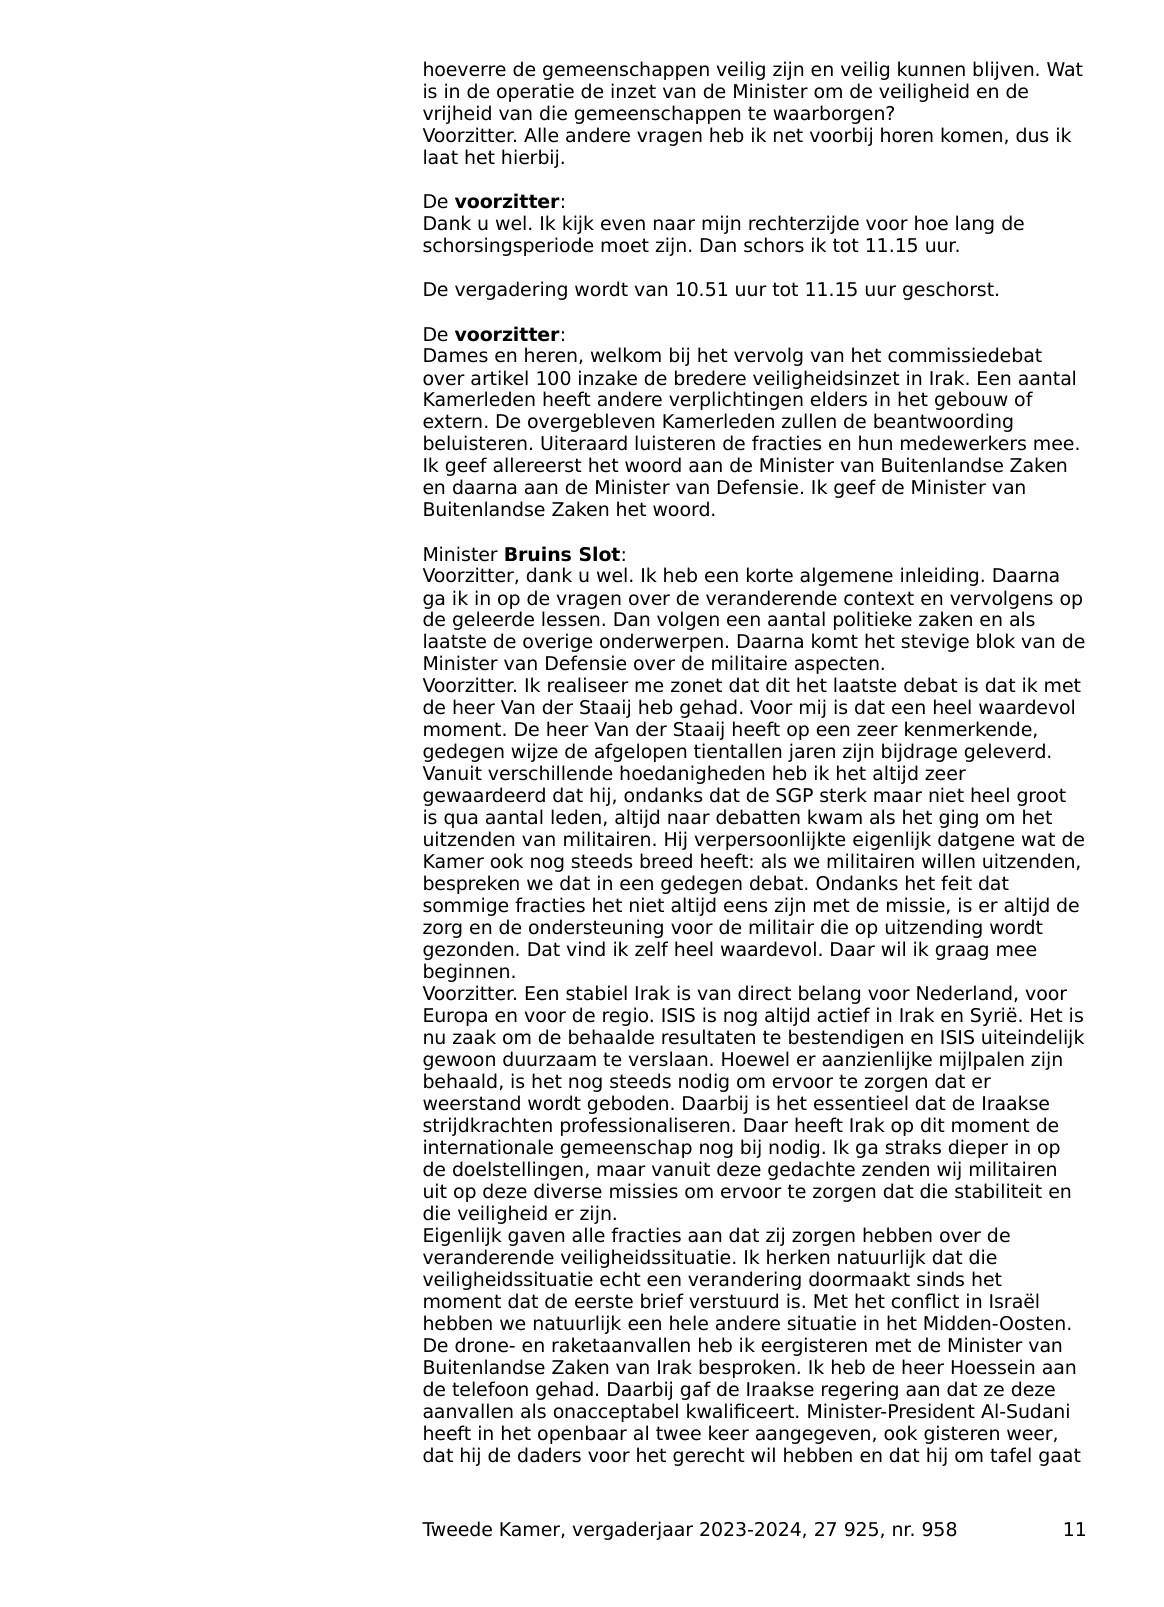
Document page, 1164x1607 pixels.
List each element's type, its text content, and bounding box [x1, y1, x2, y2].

text Voorzitter. Een stabiel Irak is van direct belang voor Nederland, voor Europa en voor de regio. ISIS is nog altijd actief in Irak en Syrië. Het is nu zaak om de behaalde resultaten te bestendigen en ISIS uiteindelijk gewoon duurzaam te verslaan. Hoewel er aanzienlijke mijlpalen zijn behaald, is het nog steeds nodig om ervoor te zorgen dat er weerstand wordt geboden. Daarbij is het essentieel dat de Iraakse strijdkrachten professionaliseren. Daar heeft Irak op dit moment de internationale gemeenschap nog bij nodig. Ik ga straks dieper in op de doelstellingen, maar vanuit deze gedachte zenden wij militairen uit op deze diverse missies om ervoor te zorgen dat die stabiliteit en die veiligheid er zijn. [422, 983, 1087, 1225]
text De voorzitter: [422, 191, 1087, 213]
text Voorzitter. Ik realiseer me zonet dat dit het laatste debat is dat ik met de heer Van der Staaij heb gehad. Voor mij is dat een heel waardevol moment. De heer Van der Staaij heeft op een zeer kenmerkende, gedegen wijze de afgelopen tientallen jaren zijn bijdrage geleverd. Vanuit verschillende hoedanigheden heb ik het altijd zeer gewaardeerd dat hij, ondanks dat de SGP sterk maar niet heel groot is qua aantal leden, altijd naar debatten kwam als het ging om het uitzenden van militairen. Hij verpersoonlijkte eigenlijk datgene wat de Kamer ook nog steeds breed heeft: als we militairen willen uitzenden, bespreken we dat in een gedegen debat. Ondanks het feit dat sommige fracties het niet altijd eens zijn met de missie, is er altijd de zorg en de ondersteuning voor de militair die op uitzending wordt gezonden. Dat vind ik zelf heel waardevol. Daar wil ik graag mee beginnen. [422, 675, 1087, 983]
text De vergadering wordt van 10.51 uur tot 11.15 uur geschorst. [422, 279, 1087, 301]
text hoeverre de gemeenschappen veilig zijn en veilig kunnen blijven. Wat is in de operatie de inzet van de Minister om de veiligheid en de vrijheid van die gemeenschappen te waarborgen? [422, 59, 1087, 125]
text Eigenlijk gaven alle fracties aan dat zij zorgen hebben over de veranderende veiligheidssituatie. Ik herken natuurlijk dat die veiligheidssituatie echt een verandering doormaakt sinds het moment dat de eerste brief verstuurd is. Met het conflict in Israël hebben we natuurlijk een hele andere situatie in het Midden-Oosten. De drone- en raketaanvallen heb ik eergisteren met de Minister van Buitenlandse Zaken van Irak besproken. Ik heb de heer Hoessein aan de telefoon gehad. Daarbij gaf de Iraakse regering aan dat ze deze aanvallen als onacceptabel kwalificeert. Minister-President Al-Sudani heeft in het openbaar al twee keer aangegeven, ook gisteren weer, dat hij de daders voor het gerecht wil hebben en dat hij om tafel gaat [422, 1225, 1087, 1467]
text Dank u wel. Ik kijk even naar mijn rechterzijde voor hoe lang de schorsingsperiode moet zijn. Dan schors ik tot 11.15 uur. [422, 213, 1087, 257]
text Dames en heren, welkom bij het vervolg van het commissiedebat over artikel 100 inzake de bredere veiligheidsinzet in Irak. Een aantal Kamerleden heeft andere verplichtingen elders in het gebouw of extern. De overgebleven Kamerleden zullen de beantwoording beluisteren. Uiteraard luisteren de fracties en hun medewerkers mee. Ik geef allereerst het woord aan de Minister van Buitenlandse Zaken en daarna aan de Minister van Defensie. Ik geef de Minister van Buitenlandse Zaken het woord. [422, 345, 1087, 521]
text Minister Bruins Slot: [422, 543, 1087, 565]
text Voorzitter. Alle andere vragen heb ik net voorbij horen komen, dus ik laat het hierbij. [422, 125, 1087, 169]
text De voorzitter: [422, 323, 1087, 345]
text Voorzitter, dank u wel. Ik heb een korte algemene inleiding. Daarna ga ik in op de vragen over de veranderende context en vervolgens op de geleerde lessen. Dan volgen een aantal politieke zaken en als laatste de overige onderwerpen. Daarna komt het stevige blok van de Minister van Defensie over de militaire aspecten. [422, 565, 1087, 675]
